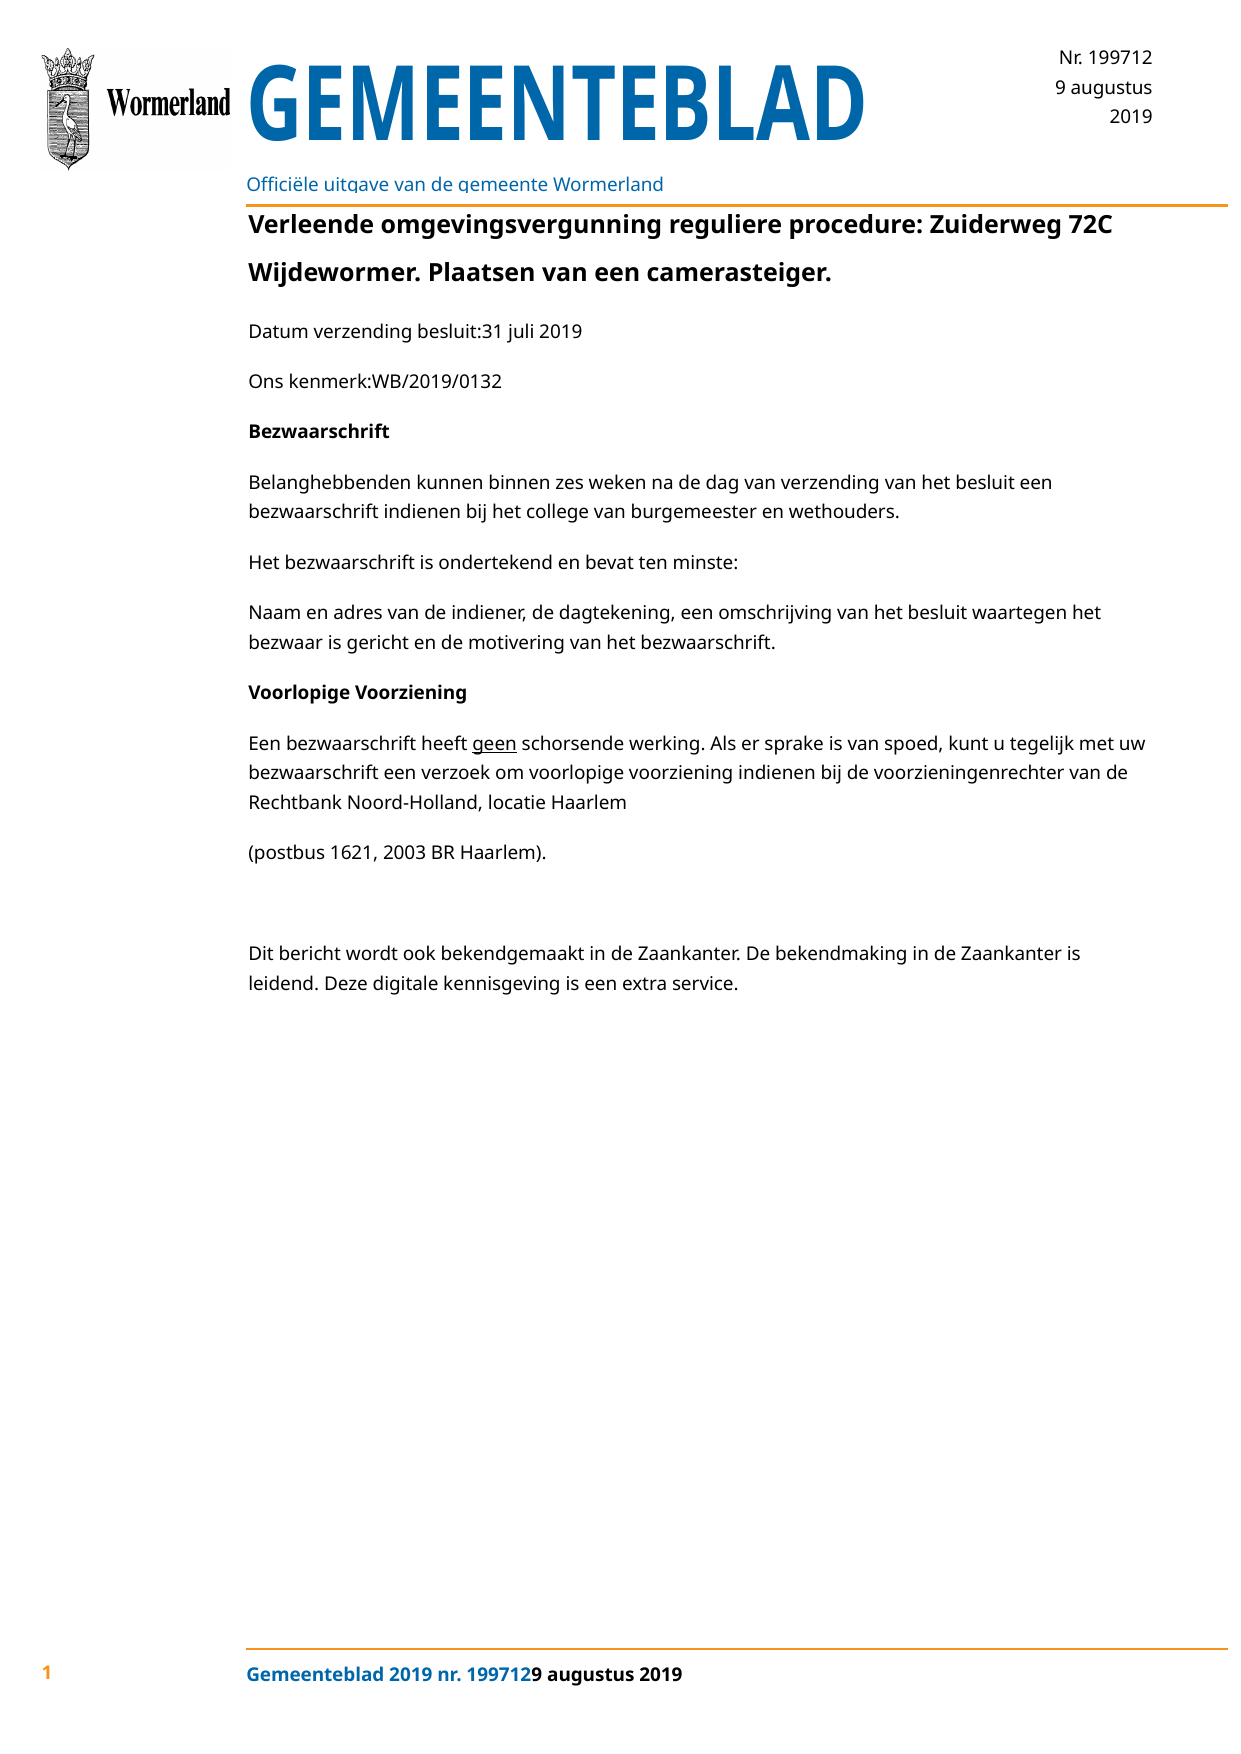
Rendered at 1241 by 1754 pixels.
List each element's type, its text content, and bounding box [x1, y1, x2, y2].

text Voorlopige Voorziening [248, 679, 1152, 705]
text Belanghebbenden kunnen binnen zes weken na de dag van verzending van het besluit een bezwaarschrift indienen bij het college van burgemeester en wethouders. [248, 469, 1152, 524]
text Een bezwaarschrift heeft geen schorsende werking. Als er sprake is van spoed, kunt u tegelijk met uw bezwaarschrift een verzoek om voorlopige voorziening indienen bij de voorzieningenrechter van de Rechtbank Noord-Holland, locatie Haarlem [248, 730, 1152, 815]
picture [41, 47, 231, 172]
text Datum verzending besluit:31 juli 2019 [248, 318, 1152, 344]
text Ons kenmerk:WB/2019/0132 [248, 368, 1152, 394]
text Het bezwaarschrift is ondertekend en bevat ten minste: [248, 549, 1152, 575]
text Verleende omgevingsvergunning reguliere procedure: Zuiderweg 72C Wijdewormer. Plaatsen van een camerasteiger. [248, 207, 1152, 288]
text Naam en adres van de indiener, de dagtekening, een omschrijving van het besluit waartegen het bezwaar is gericht en de motivering van het bezwaarschrift. [248, 599, 1152, 655]
text Bezwaarschrift [248, 419, 1152, 444]
text Dit bericht wordt ook bekendgemaakt in de Zaankanter. De bekendmaking in de Zaankanter is leidend. Deze digitale kennisgeving is een extra service. [248, 940, 1152, 996]
text (postbus 1621, 2003 BR Haarlem). [248, 839, 1152, 865]
